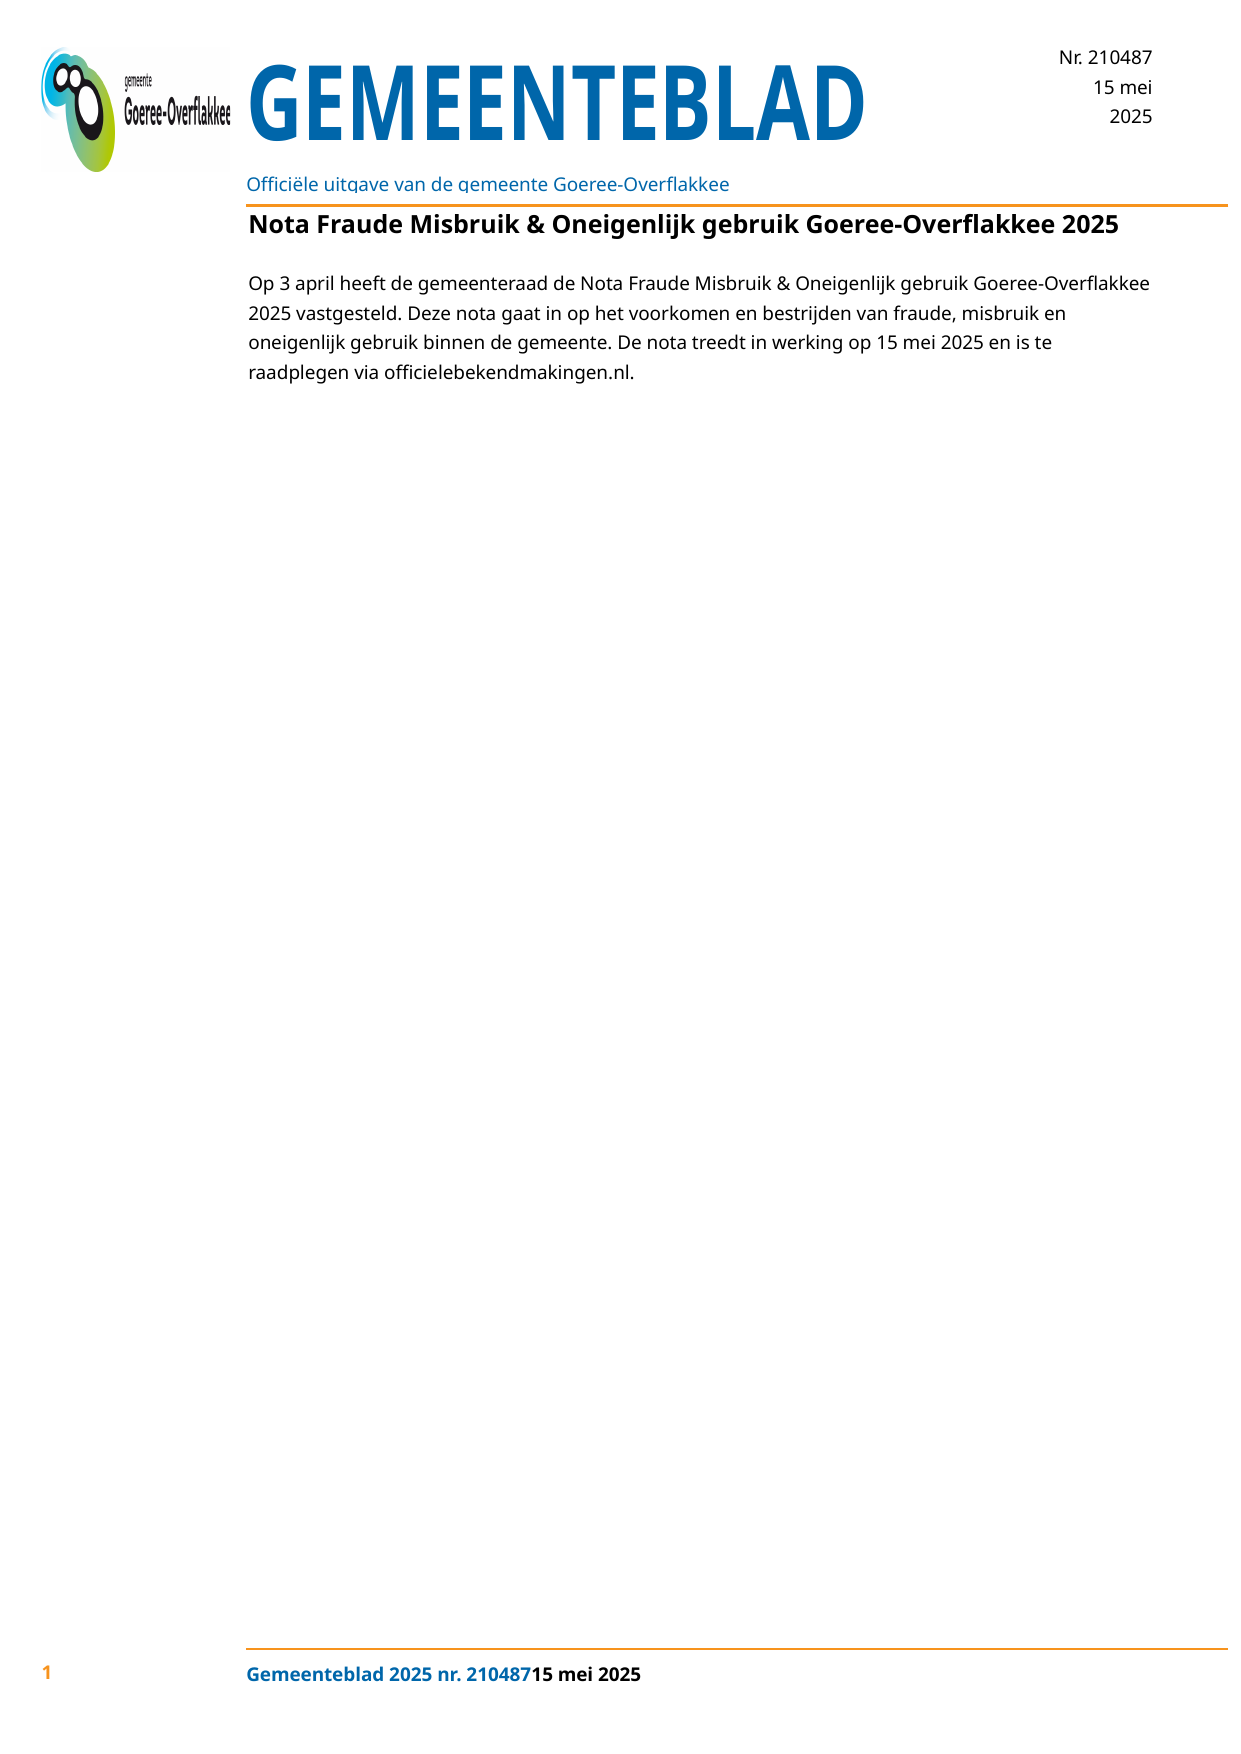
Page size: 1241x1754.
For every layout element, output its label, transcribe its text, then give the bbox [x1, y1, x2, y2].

picture [41, 47, 231, 172]
text Op 3 april heeft de gemeenteraad de Nota Fraude Misbruik & Oneigenlijk gebruik Goeree-Overflakkee 2025 vastgesteld. Deze nota gaat in op het voorkomen en bestrijden van fraude, misbruik en oneigenlijk gebruik binnen de gemeente. De nota treedt in werking op 15 mei 2025 en is te raadplegen via officielebekendmakingen.nl. [248, 270, 1152, 385]
text Nota Fraude Misbruik & Oneigenlijk gebruik Goeree-Overflakkee 2025 [248, 207, 1152, 241]
